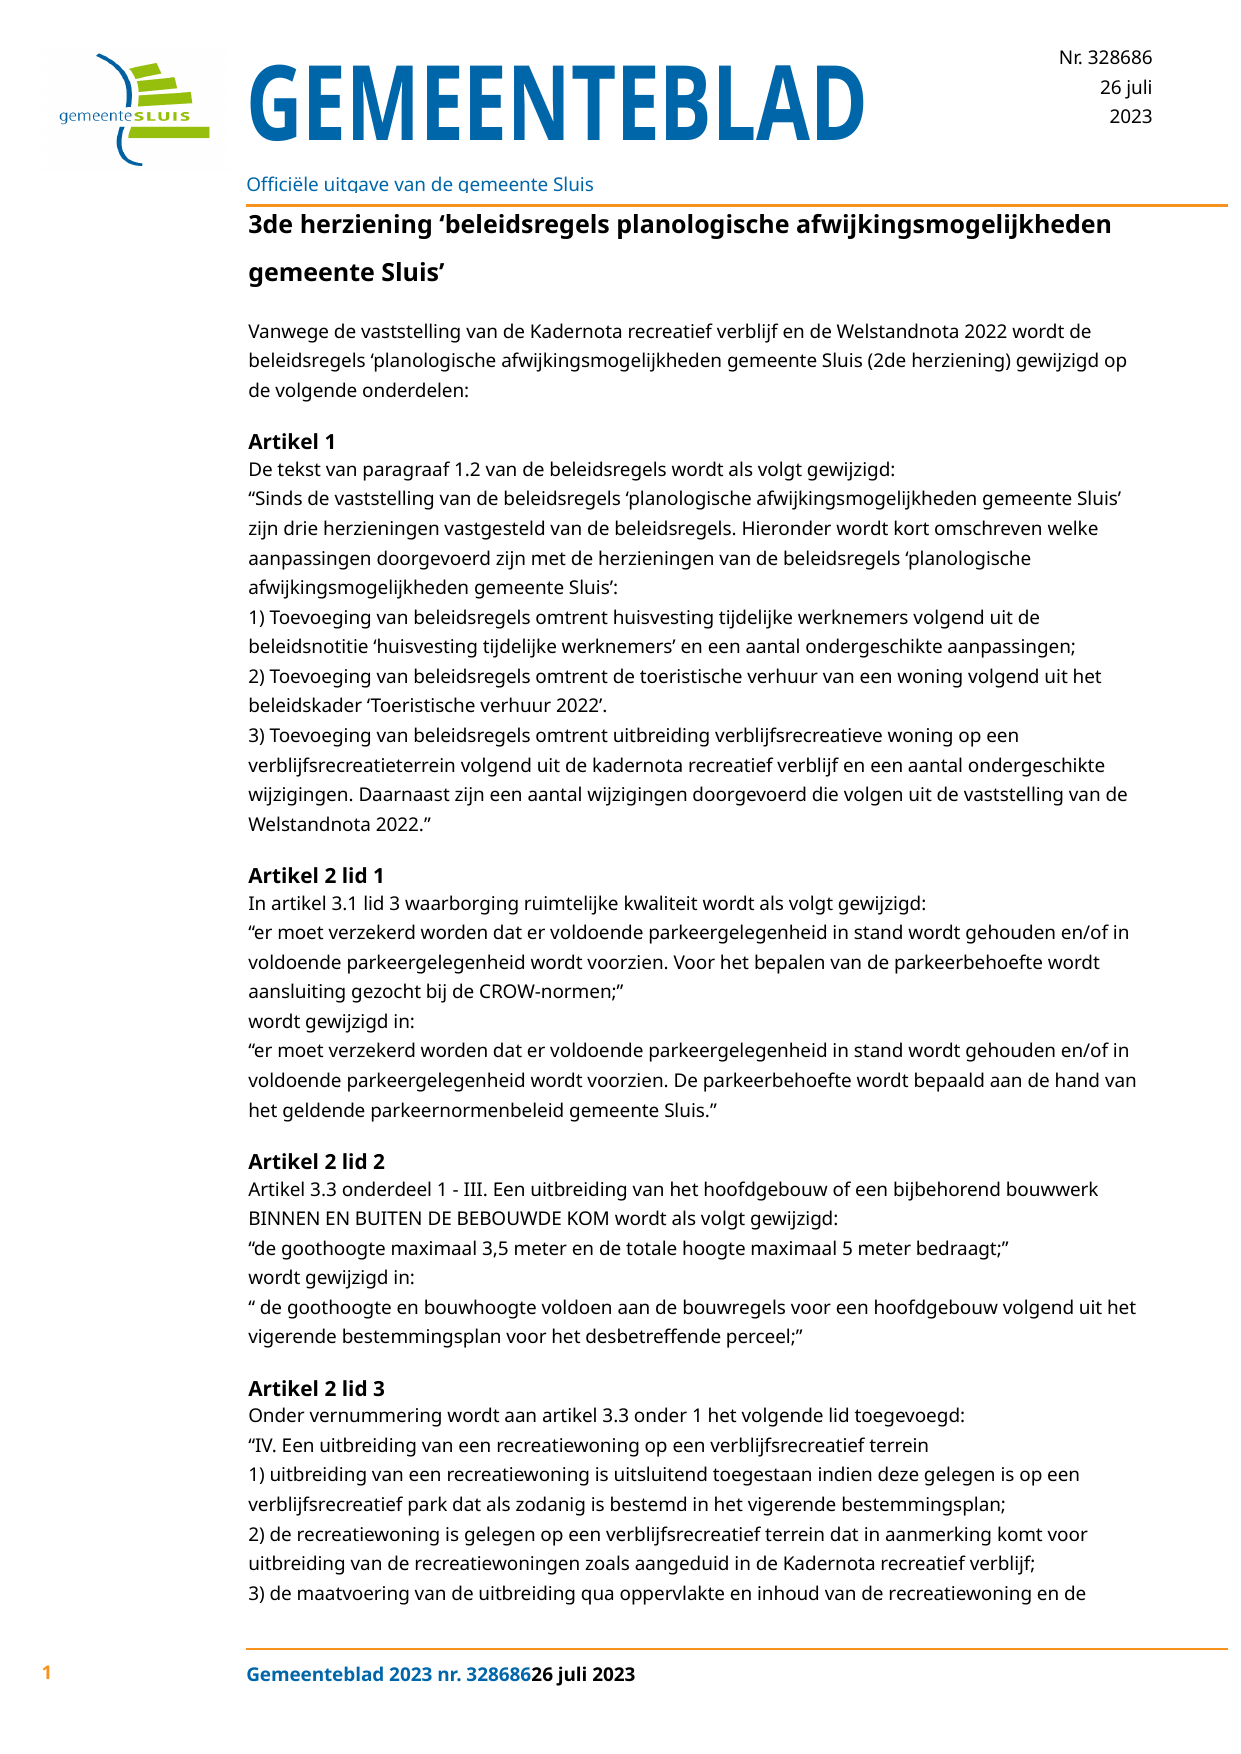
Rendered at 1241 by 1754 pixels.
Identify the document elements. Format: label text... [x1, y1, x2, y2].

text Artikel 2 lid 1 [248, 861, 1152, 890]
text “er moet verzekerd worden dat er voldoende parkeergelegenheid in stand wordt gehouden en/of in voldoende parkeergelegenheid wordt voorzien. De parkeerbehoefte wordt bepaald aan de hand van het geldende parkeernormenbeleid gemeente Sluis.” [248, 1038, 1152, 1123]
text De tekst van paragraaf 1.2 van de beleidsregels wordt als volgt gewijzigd: [248, 456, 1152, 482]
text Artikel 3.3 onderdeel 1 - III. Een uitbreiding van het hoofdgebouw of een bijbehorend bouwwerk BINNEN EN BUITEN DE BEBOUWDE KOM wordt als volgt gewijzigd: [248, 1176, 1152, 1231]
text “ de goothoogte en bouwhoogte voldoen aan de bouwregels voor een hoofdgebouw volgend uit het vigerende bestemmingsplan voor het desbetreffende perceel;” [248, 1294, 1152, 1349]
text “er moet verzekerd worden dat er voldoende parkeergelegenheid in stand wordt gehouden en/of in voldoende parkeergelegenheid wordt voorzien. Voor het bepalen van de parkeerbehoefte wordt aansluiting gezocht bij de CROW-normen;” [248, 919, 1152, 1004]
text Vanwege de vaststelling van de Kadernota recreatief verblijf en de Welstandnota 2022 wordt de beleidsregels ‘planologische afwijkingsmogelijkheden gemeente Sluis (2de herziening) gewijzigd op de volgende onderdelen: [248, 318, 1152, 403]
text Artikel 2 lid 3 [248, 1374, 1152, 1402]
text 2) Toevoeging van beleidsregels omtrent de toeristische verhuur van een woning volgend uit het beleidskader ‘Toeristische verhuur 2022’. [248, 663, 1152, 718]
text 3de herziening ‘beleidsregels planologische afwijkingsmogelijkheden gemeente Sluis’ [248, 207, 1152, 288]
text Artikel 2 lid 2 [248, 1147, 1152, 1176]
text 3) de maatvoering van de uitbreiding qua oppervlakte en inhoud van de recreatiewoning en de [248, 1580, 1152, 1606]
text Onder vernummering wordt aan artikel 3.3 onder 1 het volgende lid toegevoegd: [248, 1402, 1152, 1428]
picture [41, 47, 231, 172]
text 3) Toevoeging van beleidsregels omtrent uitbreiding verblijfsrecreatieve woning op een verblijfsrecreatieterrein volgend uit de kadernota recreatief verblijf en een aantal ondergeschikte wijzigingen. Daarnaast zijn een aantal wijzigingen doorgevoerd die volgen uit de vaststelling van de Welstandnota 2022.” [248, 722, 1152, 837]
text “de goothoogte maximaal 3,5 meter en de totale hoogte maximaal 5 meter bedraagt;” [248, 1235, 1152, 1261]
text 1) uitbreiding van een recreatiewoning is uitsluitend toegestaan indien deze gelegen is op een verblijfsrecreatief park dat als zodanig is bestemd in het vigerende bestemmingsplan; [248, 1462, 1152, 1517]
text “IV. Een uitbreiding van een recreatiewoning op een verblijfsrecreatief terrein [248, 1432, 1152, 1458]
text wordt gewijzigd in: [248, 1008, 1152, 1034]
text Artikel 1 [248, 427, 1152, 456]
text wordt gewijzigd in: [248, 1264, 1152, 1290]
text In artikel 3.1 lid 3 waarborging ruimtelijke kwaliteit wordt als volgt gewijzigd: [248, 890, 1152, 916]
text 1) Toevoeging van beleidsregels omtrent huisvesting tijdelijke werknemers volgend uit de beleidsnotitie ‘huisvesting tijdelijke werknemers’ en een aantal ondergeschikte aanpassingen; [248, 604, 1152, 659]
text 2) de recreatiewoning is gelegen op een verblijfsrecreatief terrein dat in aanmerking komt voor uitbreiding van de recreatiewoningen zoals aangeduid in de Kadernota recreatief verblijf; [248, 1521, 1152, 1576]
text “Sinds de vaststelling van de beleidsregels ‘planologische afwijkingsmogelijkheden gemeente Sluis’ zijn drie herzieningen vastgesteld van de beleidsregels. Hieronder wordt kort omschreven welke aanpassingen doorgevoerd zijn met de herzieningen van de beleidsregels ‘planologische afwijkingsmogelijkheden gemeente Sluis’: [248, 486, 1152, 600]
